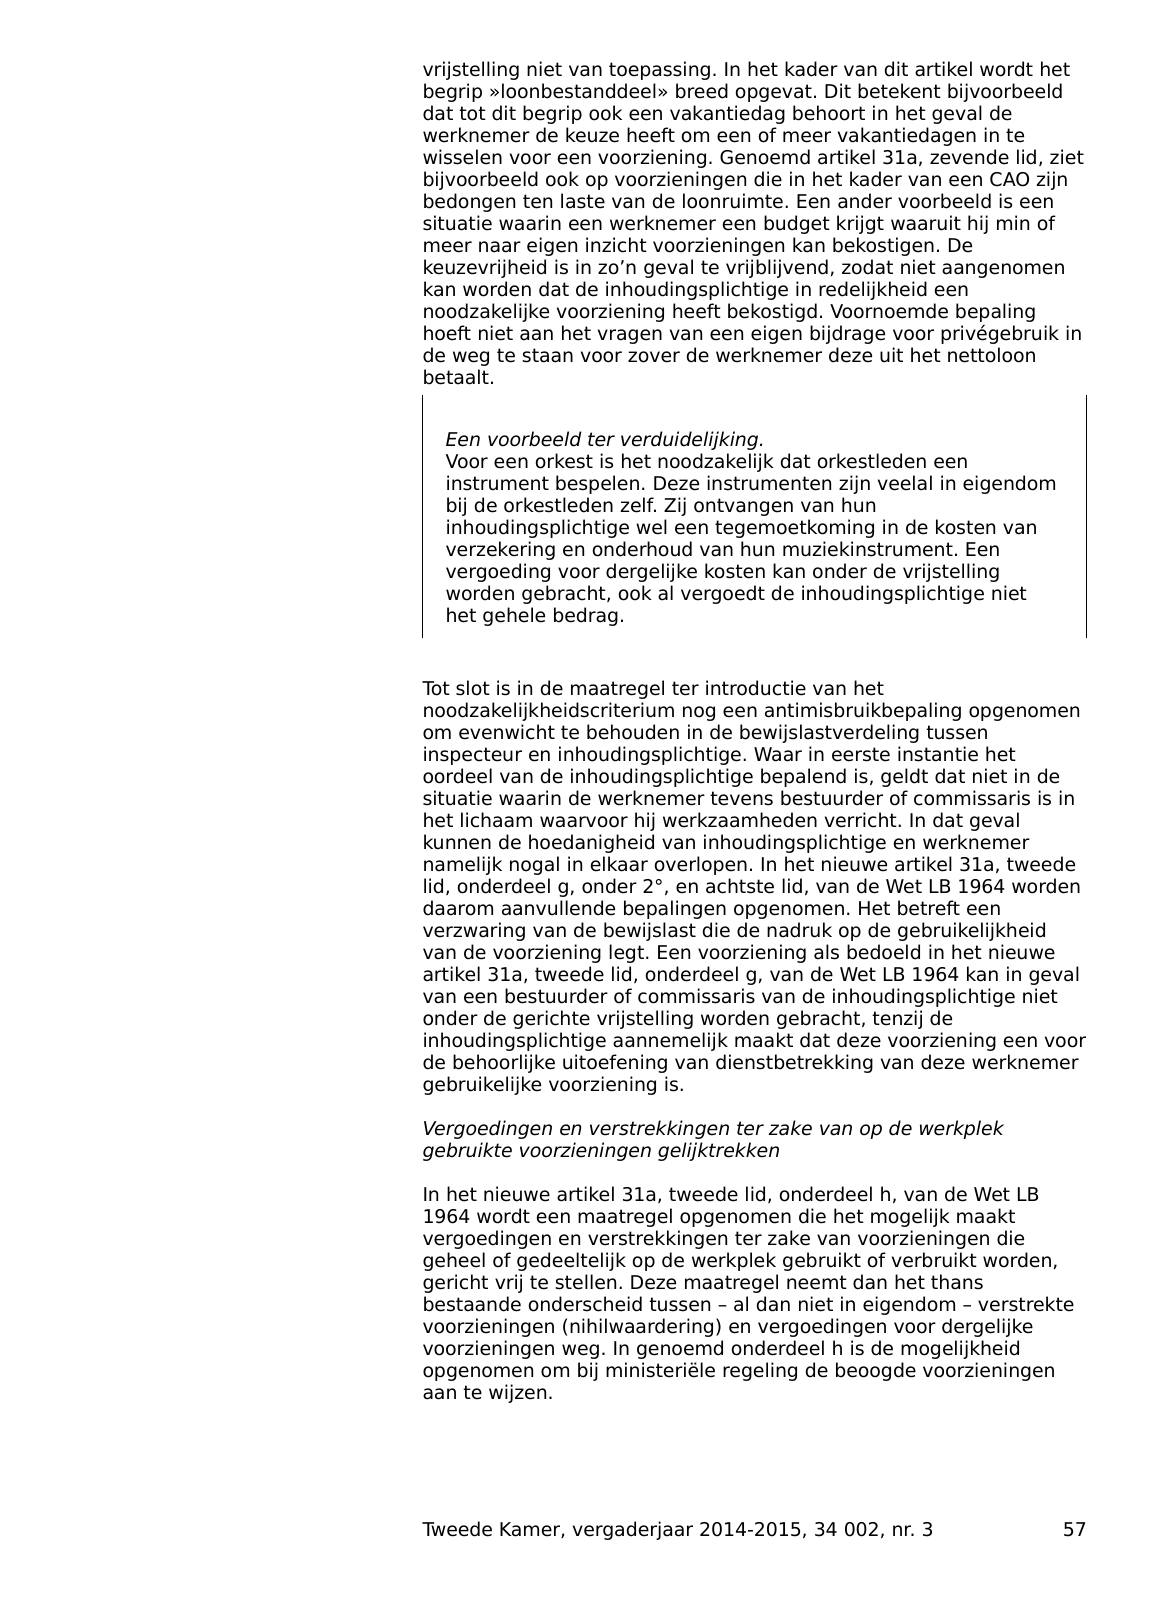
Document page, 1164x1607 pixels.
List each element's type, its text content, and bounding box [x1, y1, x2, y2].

text In het nieuwe artikel 31a, tweede lid, onderdeel h, van de Wet LB 1964 wordt een maatregel opgenomen die het mogelijk maakt vergoedingen en verstrekkingen ter zake van voorzieningen die geheel of gedeeltelijk op de werkplek gebruikt of verbruikt worden, gericht vrij te stellen. Deze maatregel neemt dan het thans bestaande onderscheid tussen – al dan niet in eigendom – verstrekte voorzieningen (nihilwaardering) en vergoedingen voor dergelijke voorzieningen weg. In genoemd onderdeel h is de mogelijkheid opgenomen om bij ministeriële regeling de beoogde voorzieningen aan te wijzen. [422, 1184, 1087, 1404]
table_header Een voorbeeld ter verduidelijking. Voor een orkest is het noodzakelijk dat orkestleden een instrument bespelen. Deze instrumenten zijn veelal in eigendom bij de orkestleden zelf. Zij ontvangen van hun inhoudingsplichtige wel een tegemoetkoming in de kosten van verzekering en onderhoud van hun muziekinstrument. Een vergoeding voor dergelijke kosten kan onder de vrijstelling worden gebracht, ook al vergoedt de inhoudingsplichtige niet het gehele bedrag. [423, 395, 1086, 638]
subtitle Vergoedingen en verstrekkingen ter zake van op de werkplek gebruikte voorzieningen gelijktrekken [422, 1118, 1087, 1162]
text Tot slot is in de maatregel ter introductie van het noodzakelijkheidscriterium nog een antimisbruikbepaling opgenomen om evenwicht te behouden in de bewijslastverdeling tussen inspecteur en inhoudingsplichtige. Waar in eerste instantie het oordeel van de inhoudingsplichtige bepalend is, geldt dat niet in de situatie waarin de werknemer tevens bestuurder of commissaris is in het lichaam waarvoor hij werkzaamheden verricht. In dat geval kunnen de hoedanigheid van inhoudingsplichtige en werknemer namelijk nogal in elkaar overlopen. In het nieuwe artikel 31a, tweede lid, onderdeel g, onder 2°, en achtste lid, van de Wet LB 1964 worden daarom aanvullende bepalingen opgenomen. Het betreft een verzwaring van de bewijslast die de nadruk op de gebruikelijkheid van de voorziening legt. Een voorziening als bedoeld in het nieuwe artikel 31a, tweede lid, onderdeel g, van de Wet LB 1964 kan in geval van een bestuurder of commissaris van de inhoudingsplichtige niet onder de gerichte vrijstelling worden gebracht, tenzij de inhoudingsplichtige aannemelijk maakt dat deze voorziening een voor de behoorlijke uitoefening van dienstbetrekking van deze werknemer gebruikelijke voorziening is. [422, 678, 1087, 1096]
text vrijstelling niet van toepassing. In het kader van dit artikel wordt het begrip »loonbestanddeel» breed opgevat. Dit betekent bijvoorbeeld dat tot dit begrip ook een vakantiedag behoort in het geval de werknemer de keuze heeft om een of meer vakantiedagen in te wisselen voor een voorziening. Genoemd artikel 31a, zevende lid, ziet bijvoorbeeld ook op voorzieningen die in het kader van een CAO zijn bedongen ten laste van de loonruimte. Een ander voorbeeld is een situatie waarin een werknemer een budget krijgt waaruit hij min of meer naar eigen inzicht voorzieningen kan bekostigen. De keuzevrijheid is in zo’n geval te vrijblijvend, zodat niet aangenomen kan worden dat de inhoudingsplichtige in redelijkheid een noodzakelijke voorziening heeft bekostigd. Voornoemde bepaling hoeft niet aan het vragen van een eigen bijdrage voor privégebruik in de weg te staan voor zover de werknemer deze uit het nettoloon betaalt. [422, 59, 1087, 389]
